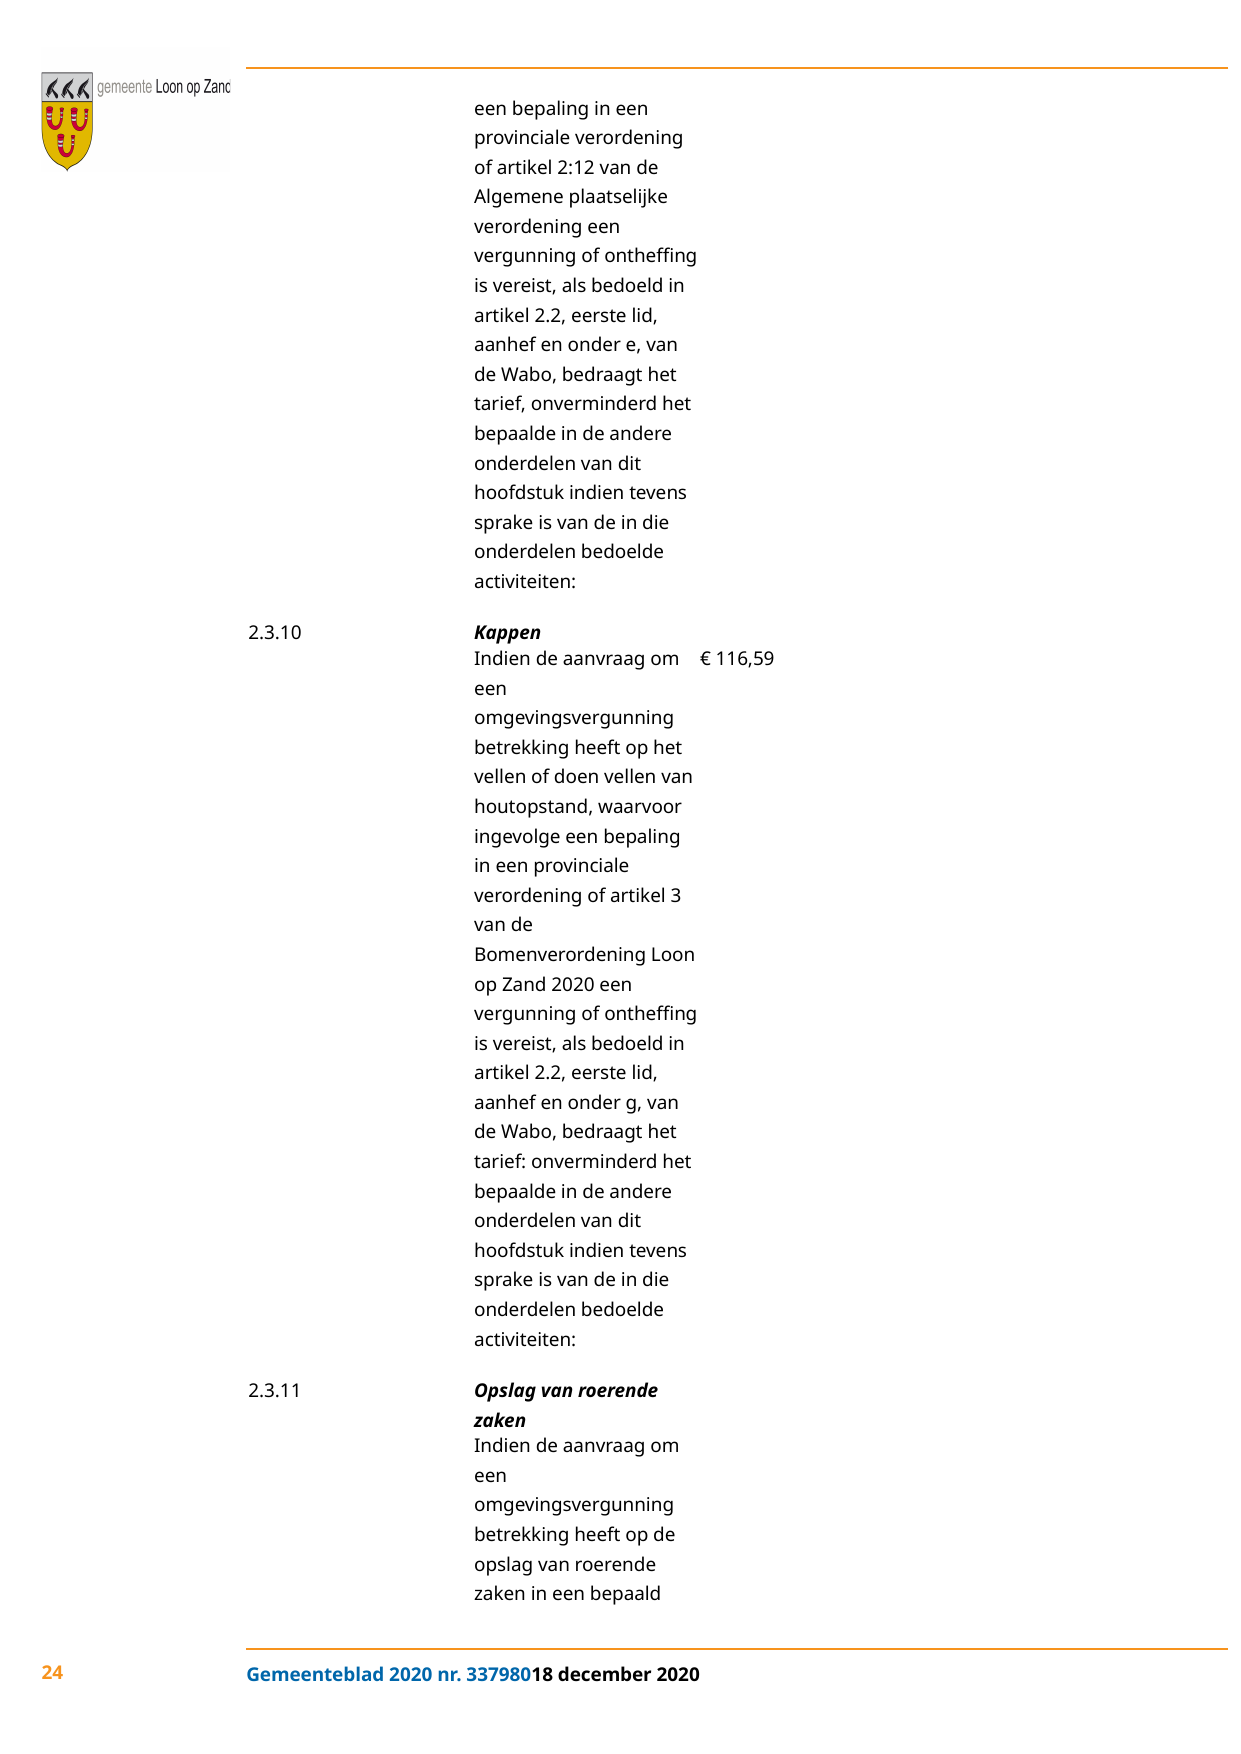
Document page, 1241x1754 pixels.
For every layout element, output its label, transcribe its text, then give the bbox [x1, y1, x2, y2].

table_cell 2.3.10 [248, 620, 474, 645]
table_cell [700, 594, 926, 619]
table_cell [926, 95, 1152, 594]
table_cell Indien de aanvraag om een omgevingsvergunning betrekking heeft op de opslag van roerende zaken in een bepaald [474, 1433, 700, 1606]
table_cell [926, 620, 1152, 645]
table_cell Indien de aanvraag om een omgevingsvergunning betrekking heeft op het vellen of doen vellen van houtopstand, waarvoor ingevolge een bepaling in een provinciale verordening of artikel 3 van de Bomenverordening Loon op Zand 2020 een vergunning of ontheffing is vereist, als bedoeld in artikel 2.2, eerste lid, aanhef en onder g, van de Wabo, bedraagt het tarief: onverminderd het bepaalde in de andere onderdelen van dit hoofdstuk indien tevens sprake is van de in die onderdelen bedoelde activiteiten: [474, 645, 700, 1351]
table_cell [474, 594, 700, 619]
table_cell [700, 95, 926, 594]
table_cell [926, 1433, 1152, 1606]
table_cell [248, 1433, 474, 1606]
table_cell [926, 594, 1152, 619]
table_cell [700, 1433, 926, 1606]
table_cell [248, 1351, 474, 1377]
table_cell [248, 645, 474, 1351]
table_cell € 116,59 [700, 645, 926, 1351]
table_cell [700, 620, 926, 645]
picture [41, 47, 231, 172]
table_cell [700, 1351, 926, 1377]
table_cell Opslag van roerende zaken [474, 1377, 700, 1432]
table_cell Kappen [474, 620, 700, 645]
table_cell [926, 645, 1152, 1351]
table_cell [474, 1351, 700, 1377]
table_cell een bepaling in een provinciale verordening of artikel 2:12 van de Algemene plaatselijke verordening een vergunning of ontheffing is vereist, als bedoeld in artikel 2.2, eerste lid, aanhef en onder e, van de Wabo, bedraagt het tarief, onverminderd het bepaalde in de andere onderdelen van dit hoofdstuk indien tevens sprake is van de in die onderdelen bedoelde activiteiten: [474, 95, 700, 594]
table_cell [700, 1377, 926, 1432]
table_cell [248, 95, 474, 594]
table_cell [926, 1377, 1152, 1432]
table_cell 2.3.11 [248, 1377, 474, 1432]
table_cell [926, 1351, 1152, 1377]
table_cell [248, 594, 474, 619]
